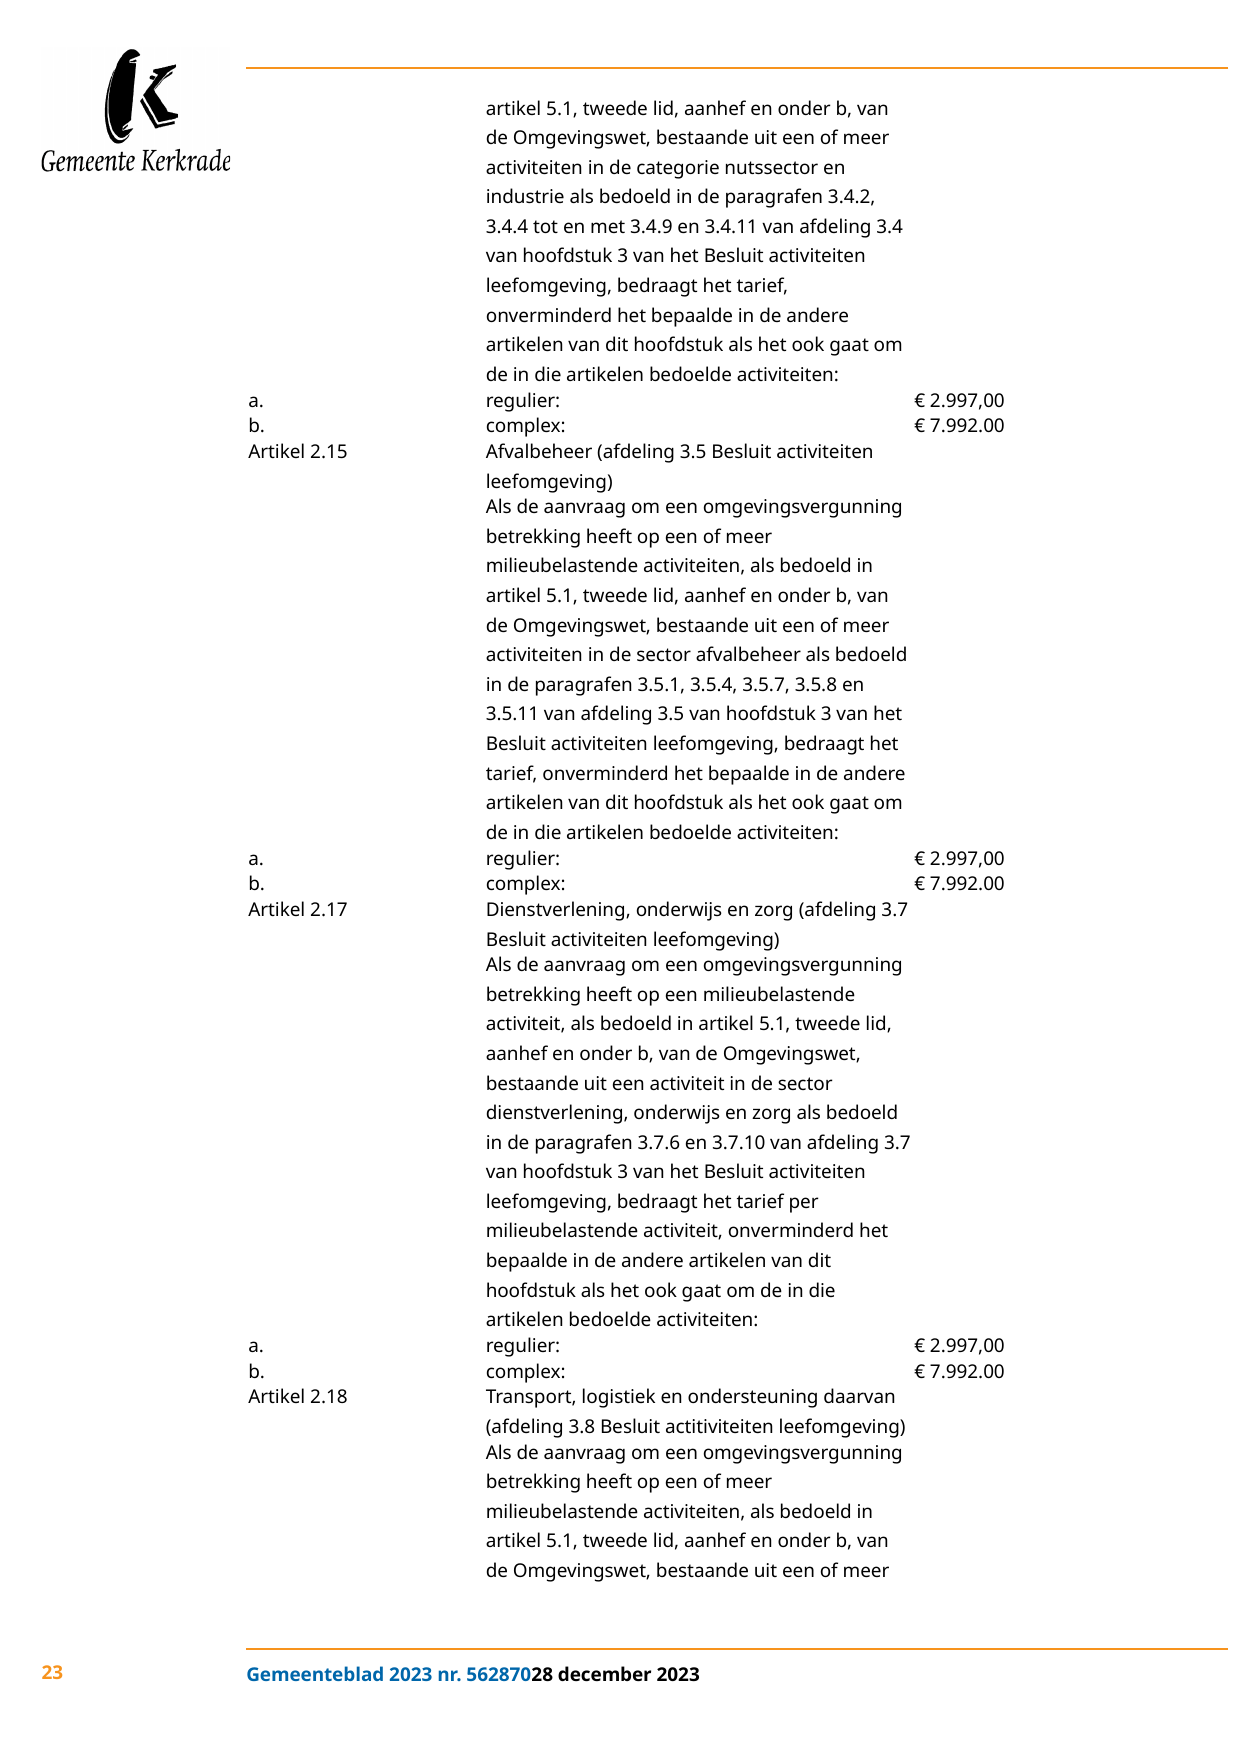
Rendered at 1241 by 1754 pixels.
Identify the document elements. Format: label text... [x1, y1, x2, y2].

table_cell complex: [486, 1358, 914, 1384]
table_cell [248, 951, 486, 1332]
table_cell b. [248, 413, 486, 438]
table_cell [914, 896, 1152, 951]
table_cell [914, 494, 1152, 845]
table_cell Als de aanvraag om een omgevingsvergunning betrekking heeft op een of meer milieubelastende activiteiten, als bedoeld in artikel 5.1, tweede lid, aanhef en onder b, van de Omgevingswet, bestaande uit een of meer [486, 1439, 914, 1583]
table_cell a. [248, 387, 486, 412]
table_cell a. [248, 1332, 486, 1358]
table_cell complex: [486, 413, 914, 438]
table_cell Artikel 2.15 [248, 438, 486, 493]
table_cell Dienstverlening, onderwijs en zorg (afdeling 3.7 Besluit activiteiten leefomgeving) [486, 896, 914, 951]
table_cell regulier: [486, 387, 914, 412]
table_cell € 2.997,00 [914, 1332, 1152, 1358]
table_cell regulier: [486, 845, 914, 870]
table_cell [248, 1439, 486, 1583]
table_cell Artikel 2.18 [248, 1384, 486, 1439]
table_cell [914, 438, 1152, 493]
table_cell Artikel 2.17 [248, 896, 486, 951]
table_cell Als de aanvraag om een omgevingsvergunning betrekking heeft op een milieubelastende activiteit, als bedoeld in artikel 5.1, tweede lid, aanhef en onder b, van de Omgevingswet, bestaande uit een activiteit in de sector dienstverlening, onderwijs en zorg als bedoeld in de paragrafen 3.7.6 en 3.7.10 van afdeling 3.7 van hoofdstuk 3 van het Besluit activiteiten leefomgeving, bedraagt het tarief per milieubelastende activiteit, onverminderd het bepaalde in de andere artikelen van dit hoofdstuk als het ook gaat om de in die artikelen bedoelde activiteiten: [486, 951, 914, 1332]
table_cell [914, 1384, 1152, 1439]
table_cell € 7.992.00 [914, 413, 1152, 438]
table_cell Als de aanvraag om een omgevingsvergunning betrekking heeft op een of meer milieubelastende activiteiten, als bedoeld in artikel 5.1, tweede lid, aanhef en onder b, van de Omgevingswet, bestaande uit een of meer activiteiten in de sector afvalbeheer als bedoeld in de paragrafen 3.5.1, 3.5.4, 3.5.7, 3.5.8 en 3.5.11 van afdeling 3.5 van hoofdstuk 3 van het Besluit activiteiten leefomgeving, bedraagt het tarief, onverminderd het bepaalde in de andere artikelen van dit hoofdstuk als het ook gaat om de in die artikelen bedoelde activiteiten: [486, 494, 914, 845]
table_cell € 7.992.00 [914, 1358, 1152, 1384]
table_cell b. [248, 870, 486, 896]
table_cell [914, 951, 1152, 1332]
table_cell a. [248, 845, 486, 870]
table_cell Transport, logistiek en ondersteuning daarvan (afdeling 3.8 Besluit actitiviteiten leefomgeving) [486, 1384, 914, 1439]
table_cell € 2.997,00 [914, 387, 1152, 412]
table_cell € 7.992.00 [914, 870, 1152, 896]
table_cell Afvalbeheer (afdeling 3.5 Besluit activiteiten leefomgeving) [486, 438, 914, 493]
table_cell b. [248, 1358, 486, 1384]
table_cell [248, 494, 486, 845]
picture [41, 47, 231, 172]
table_cell artikel 5.1, tweede lid, aanhef en onder b, van de Omgevingswet, bestaande uit een of meer activiteiten in de categorie nutssector en industrie als bedoeld in de paragrafen 3.4.2, 3.4.4 tot en met 3.4.9 en 3.4.11 van afdeling 3.4 van hoofdstuk 3 van het Besluit activiteiten leefomgeving, bedraagt het tarief, onverminderd het bepaalde in de andere artikelen van dit hoofdstuk als het ook gaat om de in die artikelen bedoelde activiteiten: [486, 95, 914, 387]
table_cell [914, 95, 1152, 387]
table_cell € 2.997,00 [914, 845, 1152, 870]
table_cell regulier: [486, 1332, 914, 1358]
table_cell [248, 95, 486, 387]
table_cell complex: [486, 870, 914, 896]
table_cell [914, 1439, 1152, 1583]
